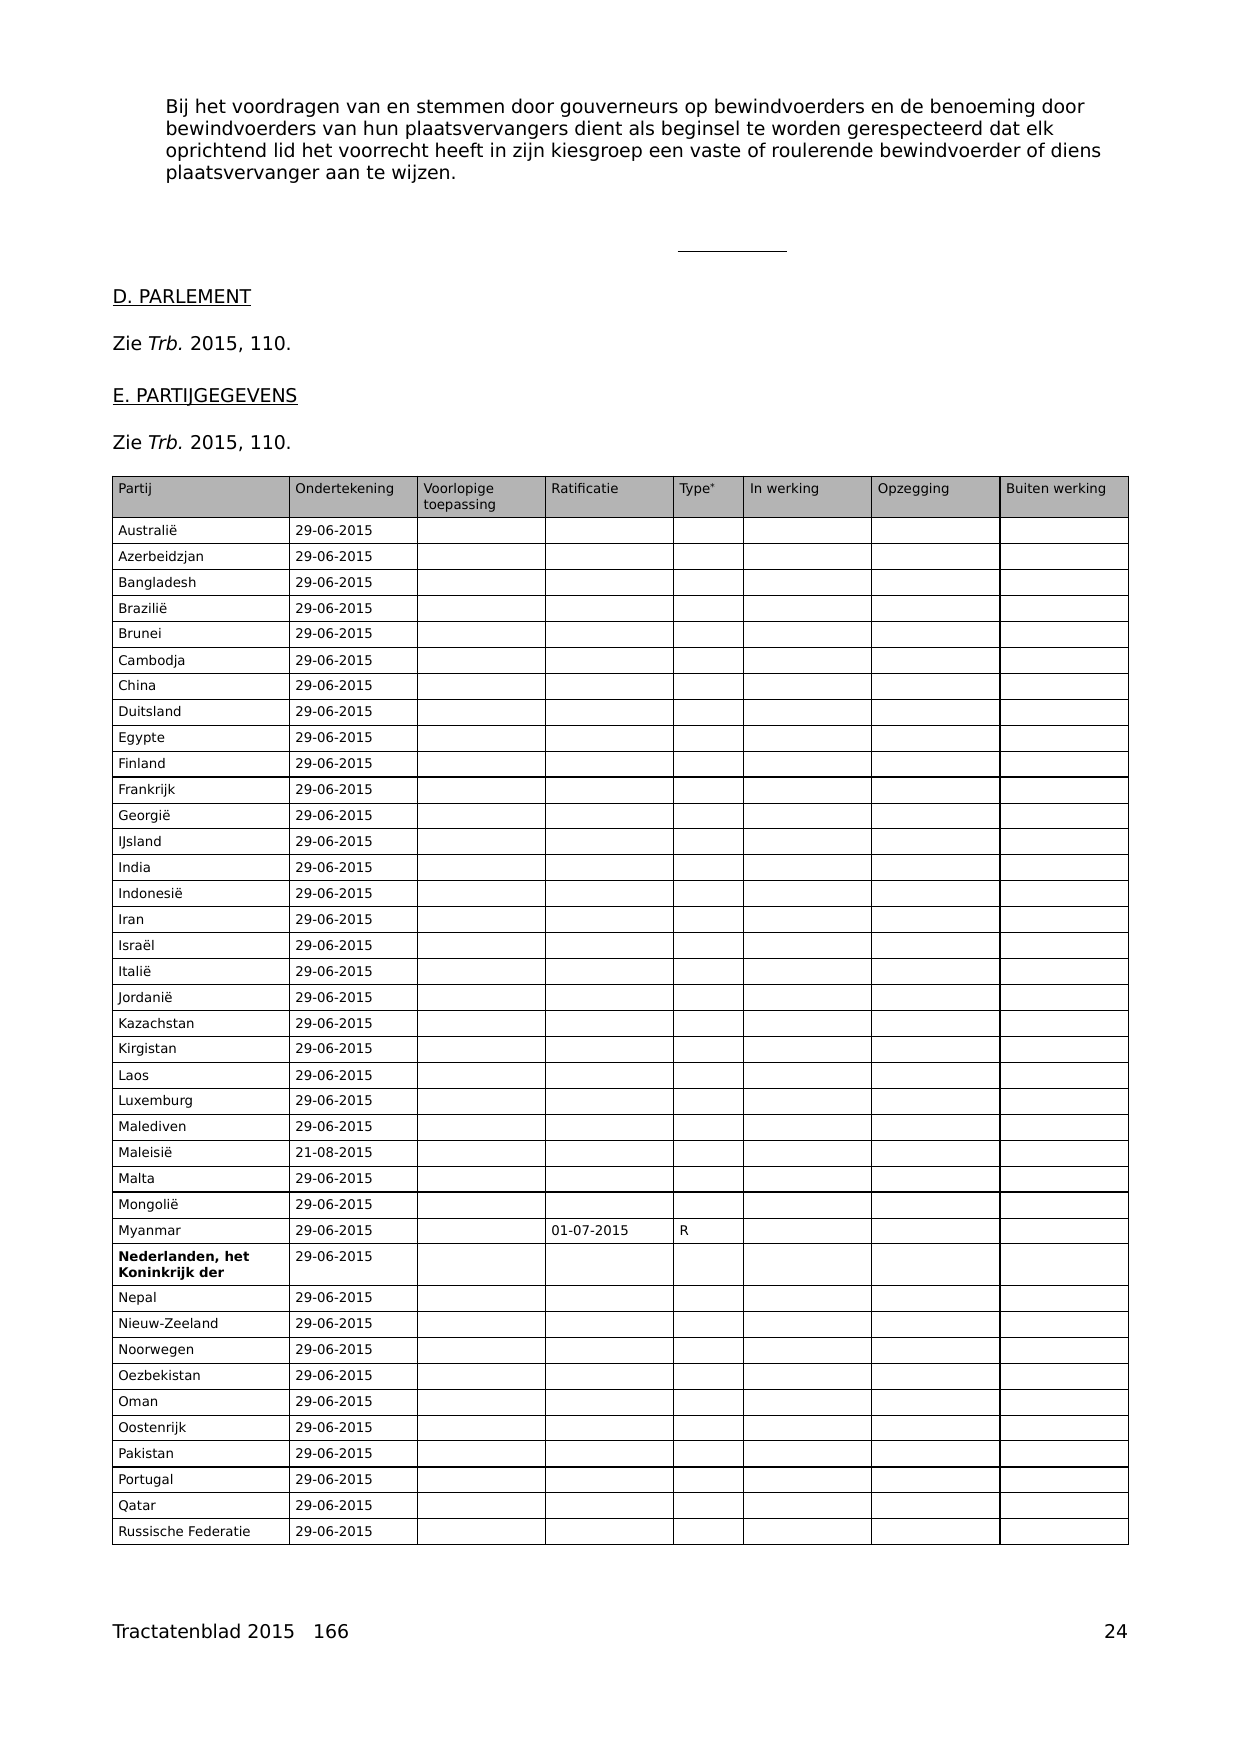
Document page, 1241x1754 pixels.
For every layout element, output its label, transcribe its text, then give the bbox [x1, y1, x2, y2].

table_cell [546, 1063, 673, 1088]
table_cell 29-06-2015 [290, 674, 417, 699]
table_cell [872, 985, 999, 1010]
table_cell [872, 518, 999, 543]
table_cell [674, 1063, 743, 1088]
table_cell [744, 985, 871, 1010]
table_cell India [113, 855, 289, 880]
table_cell [1001, 1037, 1128, 1062]
table_cell [674, 933, 743, 958]
table_cell 29-06-2015 [290, 752, 417, 776]
table_cell 29-06-2015 [290, 804, 417, 828]
table_cell [418, 1493, 545, 1518]
table_cell [1001, 1141, 1128, 1166]
table_cell [1001, 1441, 1128, 1466]
table_cell [674, 778, 743, 802]
table_cell [1001, 752, 1128, 776]
table_cell [546, 881, 673, 906]
table_cell R [674, 1219, 743, 1243]
table_cell [674, 1193, 743, 1217]
table_cell Nieuw-Zeeland [113, 1312, 289, 1337]
table_cell 29-06-2015 [290, 1011, 417, 1036]
table_cell [418, 1037, 545, 1062]
table_cell 29-06-2015 [290, 518, 417, 543]
table_cell [674, 674, 743, 699]
table_cell [1001, 778, 1128, 802]
table_cell 29-06-2015 [290, 1312, 417, 1337]
table_cell [1001, 1416, 1128, 1440]
table_cell [674, 907, 743, 932]
table_cell 29-06-2015 [290, 570, 417, 595]
table_header Partij [113, 477, 289, 517]
table_cell [418, 1390, 545, 1414]
table_cell [674, 596, 743, 621]
table_cell [418, 1441, 545, 1466]
table_cell [872, 1244, 999, 1285]
table_cell [546, 1167, 673, 1191]
table_cell [418, 518, 545, 543]
table_cell [872, 674, 999, 699]
table_cell Indonesië [113, 881, 289, 906]
table_cell 29-06-2015 [290, 855, 417, 880]
table_cell [546, 1441, 673, 1466]
table_cell [872, 959, 999, 984]
table_cell [744, 1416, 871, 1440]
table_cell [418, 1468, 545, 1492]
table_header Voorlopige toepassing [418, 477, 545, 517]
table_cell 29-06-2015 [290, 1063, 417, 1088]
table_cell [418, 804, 545, 828]
table_cell [674, 829, 743, 854]
table_cell [674, 1089, 743, 1114]
table_cell [744, 1493, 871, 1518]
table_cell [546, 1244, 673, 1285]
table_cell Georgië [113, 804, 289, 828]
table_cell [546, 959, 673, 984]
table_cell 21-08-2015 [290, 1141, 417, 1166]
table_cell [418, 985, 545, 1010]
table_cell [418, 1115, 545, 1139]
table_cell Maleisië [113, 1141, 289, 1166]
table_cell [744, 1063, 871, 1088]
table_cell [872, 726, 999, 751]
table_cell [744, 1286, 871, 1311]
table_cell Oostenrijk [113, 1416, 289, 1440]
table_cell [744, 959, 871, 984]
table_cell [674, 648, 743, 673]
table_cell [1001, 622, 1128, 647]
table_cell [674, 622, 743, 647]
table_cell 29-06-2015 [290, 985, 417, 1010]
table_cell Malediven [113, 1115, 289, 1139]
table_cell [744, 700, 871, 724]
table_cell 29-06-2015 [290, 1115, 417, 1139]
table_cell 29-06-2015 [290, 700, 417, 724]
table_cell Kazachstan [113, 1011, 289, 1036]
table_cell [1001, 881, 1128, 906]
table_cell 29-06-2015 [290, 1167, 417, 1191]
table_cell [1001, 1011, 1128, 1036]
table_cell [546, 1037, 673, 1062]
table_cell Noorwegen [113, 1338, 289, 1363]
table_cell [872, 1519, 999, 1544]
table_cell [1001, 804, 1128, 828]
table_cell [744, 1193, 871, 1217]
table_cell 29-06-2015 [290, 1338, 417, 1363]
table_cell [418, 1167, 545, 1191]
table_cell [872, 1468, 999, 1492]
table_cell [872, 907, 999, 932]
table_cell [546, 1338, 673, 1363]
table_cell [744, 907, 871, 932]
table_cell [744, 544, 871, 569]
table_cell [418, 1286, 545, 1311]
table_cell IJsland [113, 829, 289, 854]
table_cell [546, 1390, 673, 1414]
table_cell [1001, 855, 1128, 880]
table_cell 29-06-2015 [290, 907, 417, 932]
table_cell [546, 622, 673, 647]
table_cell [418, 933, 545, 958]
table_cell [1001, 1286, 1128, 1311]
table_cell [872, 596, 999, 621]
table_cell Kirgistan [113, 1037, 289, 1062]
table_cell [418, 674, 545, 699]
table_cell [546, 518, 673, 543]
table_cell 29-06-2015 [290, 1493, 417, 1518]
table_cell [546, 1312, 673, 1337]
table_cell Bangladesh [113, 570, 289, 595]
table_cell [872, 1312, 999, 1337]
table_cell [744, 726, 871, 751]
table_cell [418, 1063, 545, 1088]
table_cell [546, 829, 673, 854]
table_cell [674, 1244, 743, 1285]
table_cell [674, 1338, 743, 1363]
table_cell [418, 700, 545, 724]
table_cell [744, 1011, 871, 1036]
table_cell [418, 1364, 545, 1388]
table_cell 29-06-2015 [290, 959, 417, 984]
table_header Opzegging [872, 477, 999, 517]
table_cell [418, 1244, 545, 1285]
table_cell [546, 778, 673, 802]
table_cell [674, 855, 743, 880]
table_cell [744, 1312, 871, 1337]
table_cell [1001, 544, 1128, 569]
table_cell 01-07-2015 [546, 1219, 673, 1243]
table_cell 29-06-2015 [290, 829, 417, 854]
table_cell [418, 1011, 545, 1036]
table_cell [872, 752, 999, 776]
table_cell Cambodja [113, 648, 289, 673]
table_cell 29-06-2015 [290, 1193, 417, 1217]
table_cell 29-06-2015 [290, 596, 417, 621]
table_cell [418, 596, 545, 621]
table_cell [872, 933, 999, 958]
table_cell [744, 518, 871, 543]
table_cell [418, 1193, 545, 1217]
table_cell [546, 1364, 673, 1388]
table_cell [1001, 674, 1128, 699]
table_cell [418, 544, 545, 569]
table_cell 29-06-2015 [290, 1244, 417, 1285]
table_cell Italië [113, 959, 289, 984]
table_header Buiten werking [1001, 477, 1128, 517]
table_cell [674, 1441, 743, 1466]
table_cell [744, 1468, 871, 1492]
table_cell 29-06-2015 [290, 1441, 417, 1466]
table_cell [674, 752, 743, 776]
table_cell [1001, 1244, 1128, 1285]
table_cell [546, 985, 673, 1010]
table_cell [1001, 959, 1128, 984]
table_cell [872, 855, 999, 880]
table_cell 29-06-2015 [290, 726, 417, 751]
table_cell [1001, 596, 1128, 621]
table_cell [1001, 1115, 1128, 1139]
table_cell 29-06-2015 [290, 648, 417, 673]
table_cell [674, 726, 743, 751]
table_cell [546, 674, 673, 699]
table_cell [546, 1193, 673, 1217]
table_cell [744, 596, 871, 621]
table_cell [872, 1390, 999, 1414]
table_cell [872, 1286, 999, 1311]
table_cell 29-06-2015 [290, 1416, 417, 1440]
table_cell [872, 804, 999, 828]
table_cell [744, 1338, 871, 1363]
table_cell Portugal [113, 1468, 289, 1492]
table_cell [674, 1493, 743, 1518]
table_cell [418, 959, 545, 984]
table_cell [872, 1141, 999, 1166]
table_cell [674, 804, 743, 828]
table_cell Iran [113, 907, 289, 932]
table_cell [872, 622, 999, 647]
table_cell [674, 959, 743, 984]
table_cell Nepal [113, 1286, 289, 1311]
table_cell [546, 907, 673, 932]
table_cell [418, 907, 545, 932]
table_cell [674, 1037, 743, 1062]
table_cell [1001, 1312, 1128, 1337]
table_cell [546, 1519, 673, 1544]
table_cell [418, 881, 545, 906]
table_cell [744, 855, 871, 880]
table_cell [744, 881, 871, 906]
table_cell Jordanië [113, 985, 289, 1010]
table_cell [1001, 1338, 1128, 1363]
table_cell [418, 1141, 545, 1166]
table_cell [1001, 1364, 1128, 1388]
table_cell Egypte [113, 726, 289, 751]
table_cell [1001, 933, 1128, 958]
table_cell 29-06-2015 [290, 881, 417, 906]
table_cell [418, 1089, 545, 1114]
table_cell [872, 1193, 999, 1217]
table_cell [674, 1468, 743, 1492]
table_cell Finland [113, 752, 289, 776]
table_cell [546, 1011, 673, 1036]
table_cell [674, 1286, 743, 1311]
table_cell [872, 544, 999, 569]
table_cell 29-06-2015 [290, 622, 417, 647]
table_cell [546, 648, 673, 673]
table_cell [744, 829, 871, 854]
table_cell Russische Federatie [113, 1519, 289, 1544]
table_cell [872, 829, 999, 854]
table_cell [418, 829, 545, 854]
table_cell [744, 1219, 871, 1243]
table_cell [1001, 1219, 1128, 1243]
table_cell Nederlanden, het Koninkrijk der [113, 1244, 289, 1285]
table_header Ratificatie [546, 477, 673, 517]
table_cell [546, 933, 673, 958]
table_cell [546, 1286, 673, 1311]
table_cell [418, 648, 545, 673]
table_cell [872, 648, 999, 673]
table_cell [1001, 1089, 1128, 1114]
table_cell [546, 1115, 673, 1139]
table_cell [744, 778, 871, 802]
table_cell China [113, 674, 289, 699]
text Bij het voordragen van en stemmen door gouverneurs op bewindvoerders en de benoeming door bewindvoerders van hun plaatsvervangers dient als beginsel te worden gerespecteerd dat elk oprichtend lid het voorrecht heeft in zijn kiesgroep een vaste of roulerende bewindvoerder of diens plaatsvervanger aan te wijzen. [165, 96, 1128, 184]
table_cell 29-06-2015 [290, 933, 417, 958]
table_cell [744, 648, 871, 673]
table_cell [418, 1519, 545, 1544]
table_cell [1001, 726, 1128, 751]
table_cell [744, 1037, 871, 1062]
table_cell [744, 1244, 871, 1285]
table_cell [1001, 1493, 1128, 1518]
table_cell [744, 570, 871, 595]
table_cell [744, 752, 871, 776]
subtitle D. PARLEMENT [112, 286, 1128, 308]
table_cell [872, 1011, 999, 1036]
table_cell [546, 1089, 673, 1114]
table_cell Australië [113, 518, 289, 543]
table_cell [872, 1115, 999, 1139]
table_cell Israël [113, 933, 289, 958]
table_cell [674, 1416, 743, 1440]
table_cell [744, 674, 871, 699]
table_cell [872, 570, 999, 595]
table_header Type* [674, 477, 743, 517]
table_cell [744, 1390, 871, 1414]
table_cell [546, 700, 673, 724]
table_cell [744, 1441, 871, 1466]
table_header Ondertekening [290, 477, 417, 517]
table_cell Pakistan [113, 1441, 289, 1466]
table_cell [418, 570, 545, 595]
table_cell 29-06-2015 [290, 1037, 417, 1062]
table_cell [674, 1141, 743, 1166]
table_cell [872, 1037, 999, 1062]
table_cell [418, 752, 545, 776]
table_cell [674, 985, 743, 1010]
table_cell [1001, 1063, 1128, 1088]
table_cell [872, 881, 999, 906]
table_cell Frankrijk [113, 778, 289, 802]
table_cell [546, 570, 673, 595]
table_cell [418, 778, 545, 802]
table_cell [872, 1167, 999, 1191]
table_cell [674, 1167, 743, 1191]
table_cell [1001, 700, 1128, 724]
table_cell Brunei [113, 622, 289, 647]
table_cell [1001, 829, 1128, 854]
table_cell [1001, 1390, 1128, 1414]
table_cell [418, 1219, 545, 1243]
table_cell [546, 804, 673, 828]
table_cell [1001, 570, 1128, 595]
table_cell [674, 518, 743, 543]
table_cell [546, 596, 673, 621]
table_cell [872, 1089, 999, 1114]
table_cell [674, 544, 743, 569]
table_cell [674, 1115, 743, 1139]
table_cell [744, 1141, 871, 1166]
text Zie Trb. 2015, 110. [112, 432, 1128, 454]
table_cell [546, 855, 673, 880]
table_cell [744, 1089, 871, 1114]
table_cell [674, 570, 743, 595]
table_cell [872, 1063, 999, 1088]
table_cell [872, 1364, 999, 1388]
table_cell [674, 881, 743, 906]
table_cell [418, 726, 545, 751]
table_cell 29-06-2015 [290, 1286, 417, 1311]
table_cell [674, 700, 743, 724]
table_cell [872, 778, 999, 802]
table_cell 29-06-2015 [290, 778, 417, 802]
table_cell [744, 1519, 871, 1544]
table_cell 29-06-2015 [290, 1089, 417, 1114]
table_cell [674, 1364, 743, 1388]
table_cell [872, 1416, 999, 1440]
table_cell [744, 622, 871, 647]
table_cell [674, 1390, 743, 1414]
table_cell [546, 1416, 673, 1440]
table_cell Azerbeidzjan [113, 544, 289, 569]
table_cell [1001, 1468, 1128, 1492]
table_cell [1001, 1519, 1128, 1544]
table_cell [546, 544, 673, 569]
table_cell [674, 1519, 743, 1544]
table_cell 29-06-2015 [290, 1390, 417, 1414]
table_cell 29-06-2015 [290, 1468, 417, 1492]
table_cell Malta [113, 1167, 289, 1191]
table_cell [1001, 985, 1128, 1010]
table_cell [546, 1141, 673, 1166]
table_cell Myanmar [113, 1219, 289, 1243]
table_cell [546, 1493, 673, 1518]
table_cell Brazilië [113, 596, 289, 621]
table_cell [872, 1441, 999, 1466]
table_cell Laos [113, 1063, 289, 1088]
table_cell [674, 1312, 743, 1337]
table_header In werking [744, 477, 871, 517]
table_cell [418, 855, 545, 880]
table_cell [1001, 518, 1128, 543]
table_cell [1001, 1167, 1128, 1191]
table_cell [744, 1167, 871, 1191]
table_cell [744, 804, 871, 828]
table_cell Mongolië [113, 1193, 289, 1217]
table_cell [744, 1115, 871, 1139]
table_cell Oezbekistan [113, 1364, 289, 1388]
table_cell Luxemburg [113, 1089, 289, 1114]
table_cell Duitsland [113, 700, 289, 724]
table_cell [418, 1416, 545, 1440]
table_cell 29-06-2015 [290, 1519, 417, 1544]
table_cell 29-06-2015 [290, 544, 417, 569]
table_cell [418, 1312, 545, 1337]
table_cell Oman [113, 1390, 289, 1414]
subtitle E. PARTIJGEGEVENS [112, 385, 1128, 407]
table_cell [872, 1219, 999, 1243]
table_cell [674, 1011, 743, 1036]
table_cell 29-06-2015 [290, 1364, 417, 1388]
table_cell Qatar [113, 1493, 289, 1518]
table_cell [744, 1364, 871, 1388]
table_cell [872, 1493, 999, 1518]
table_cell [1001, 907, 1128, 932]
table_cell [744, 933, 871, 958]
table_cell [418, 1338, 545, 1363]
table_cell [418, 622, 545, 647]
table_cell [1001, 1193, 1128, 1217]
table_cell 29-06-2015 [290, 1219, 417, 1243]
table_cell [872, 700, 999, 724]
text Zie Trb. 2015, 110. [112, 333, 1128, 355]
table_cell [546, 726, 673, 751]
table_cell [1001, 648, 1128, 673]
table_cell [872, 1338, 999, 1363]
table_cell [546, 752, 673, 776]
table_cell [546, 1468, 673, 1492]
